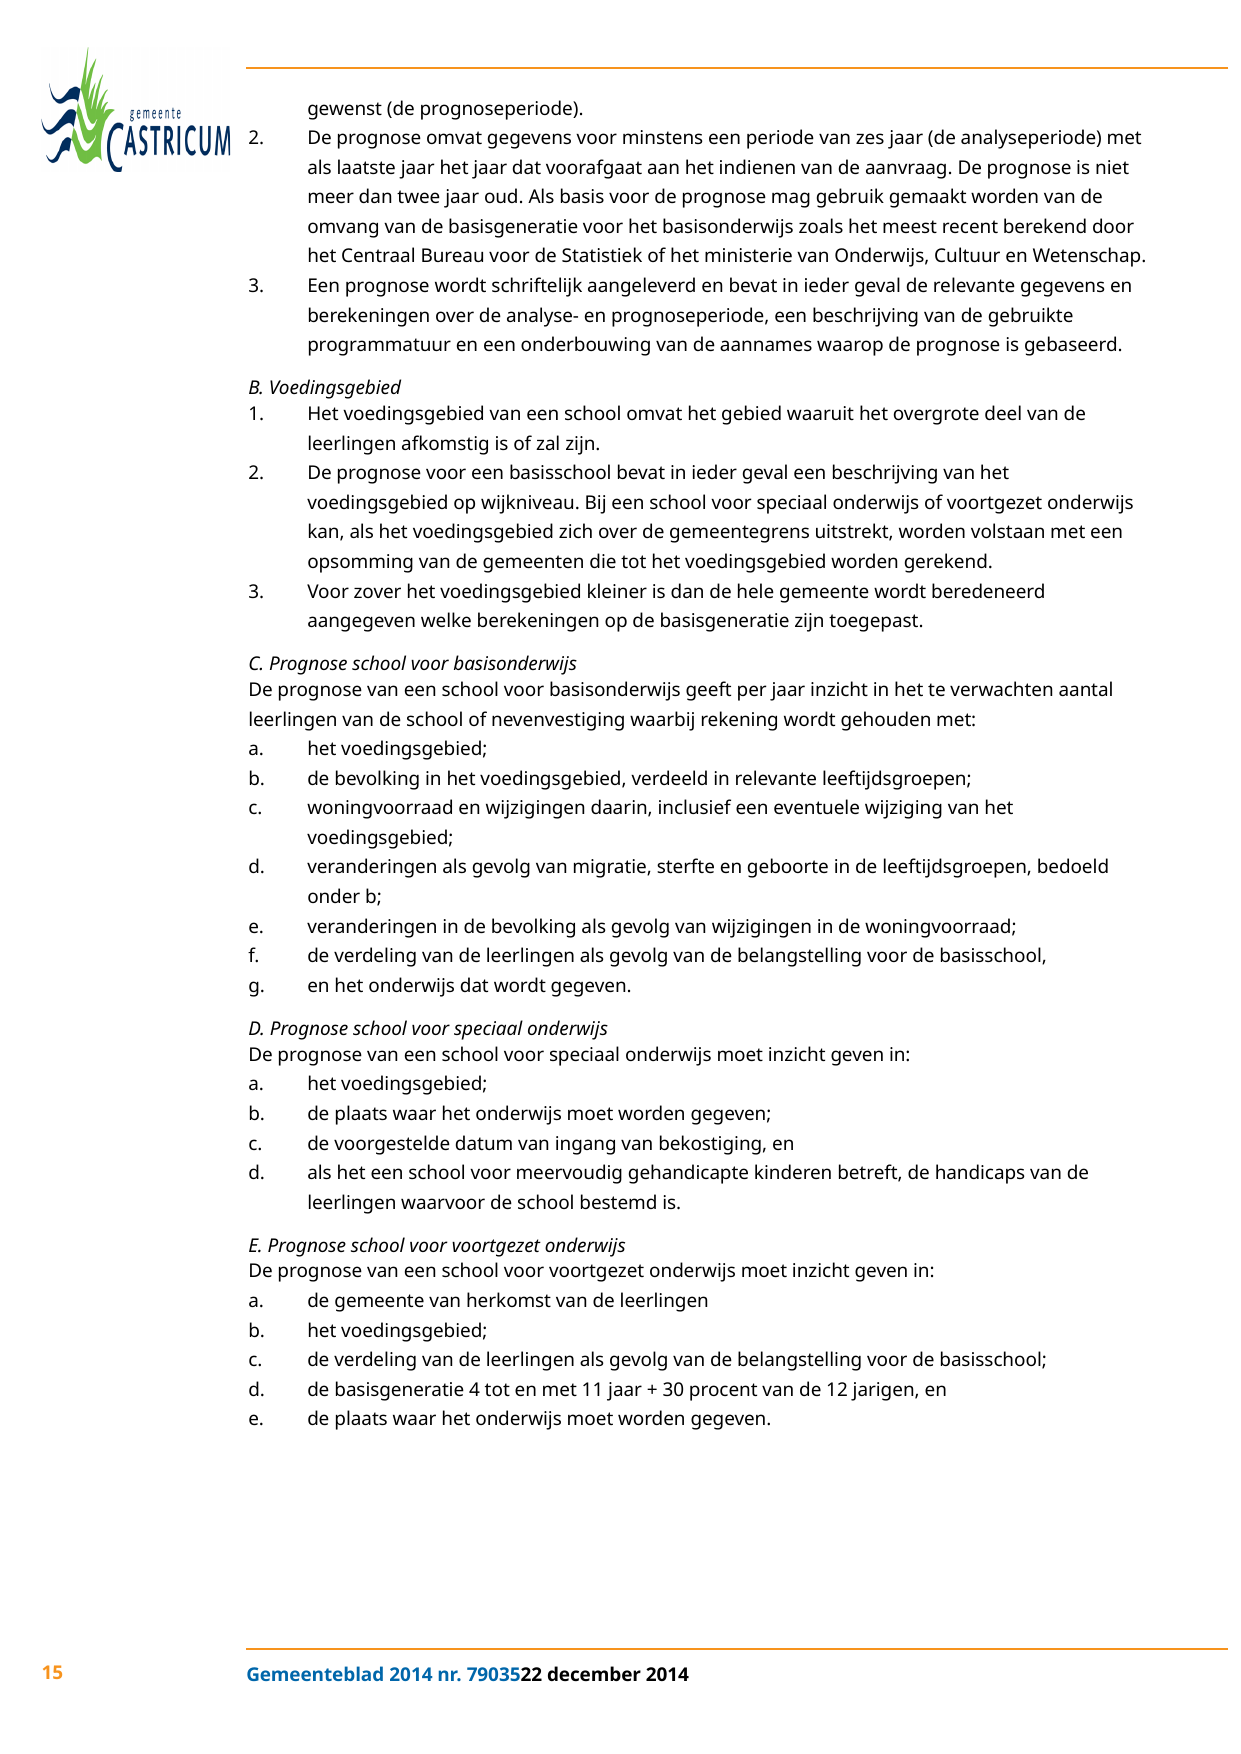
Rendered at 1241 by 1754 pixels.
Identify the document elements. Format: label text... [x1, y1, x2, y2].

list veranderingen als gevolg van migratie, sterfte en geboorte in de leeftijdsgroepen, bedoeld onder b; [248, 854, 1152, 909]
list De prognose omvat gegevens voor minstens een periode van zes jaar (de analyseperiode) met als laatste jaar het jaar dat voorafgaat aan het indienen van de aanvraag. De prognose is niet meer dan twee jaar oud. Als basis voor de prognose mag gebruik gemaakt worden van de omvang van de basisgeneratie voor het basisonderwijs zoals het meest recent berekend door het Centraal Bureau voor de Statistiek of het ministerie van Onderwijs, Cultuur en Wetenschap. [248, 124, 1152, 268]
list de voorgestelde datum van ingang van bekostiging, en [248, 1130, 1152, 1155]
text De prognose van een school voor speciaal onderwijs moet inzicht geven in: [248, 1041, 1152, 1067]
list de bevolking in het voedingsgebied, verdeeld in relevante leeftijdsgroepen; [248, 765, 1152, 791]
text B. Voedingsgebied [248, 374, 1152, 400]
list de plaats waar het onderwijs moet worden gegeven. [248, 1406, 1152, 1431]
text De prognose van een school voor voortgezet onderwijs moet inzicht geven in: [248, 1258, 1152, 1283]
list het voedingsgebied; [248, 735, 1152, 761]
list het voedingsgebied; [248, 1317, 1152, 1343]
list Het voedingsgebied van een school omvat het gebied waaruit het overgrote deel van de leerlingen afkomstig is of zal zijn. [248, 400, 1152, 456]
list het voedingsgebied; [248, 1071, 1152, 1096]
list de verdeling van de leerlingen als gevolg van de belangstelling voor de basisschool, [248, 942, 1152, 968]
list als het een school voor meervoudig gehandicapte kinderen betreft, de handicaps van de leerlingen waarvoor de school bestemd is. [248, 1159, 1152, 1214]
text D. Prognose school voor speciaal onderwijs [248, 1015, 1152, 1041]
list veranderingen in de bevolking als gevolg van wijzigingen in de woningvoorraad; [248, 913, 1152, 939]
list gewenst (de prognoseperiode). [248, 95, 1152, 121]
list woningvoorraad en wijzigingen daarin, inclusief een eventuele wijziging van het voedingsgebied; [248, 794, 1152, 850]
text E. Prognose school voor voortgezet onderwijs [248, 1232, 1152, 1258]
text De prognose van een school voor basisonderwijs geeft per jaar inzicht in het te verwachten aantal leerlingen van de school of nevenvestiging waarbij rekening wordt gehouden met: [248, 676, 1152, 732]
list Een prognose wordt schriftelijk aangeleverd en bevat in ieder geval de relevante gegevens en berekeningen over de analyse- en prognoseperiode, een beschrijving van de gebruikte programmatuur en een onderbouwing van de aannames waarop de prognose is gebaseerd. [248, 272, 1152, 357]
text C. Prognose school voor basisonderwijs [248, 651, 1152, 676]
list en het onderwijs dat wordt gegeven. [248, 972, 1152, 998]
list de plaats waar het onderwijs moet worden gegeven; [248, 1100, 1152, 1126]
list de basisgeneratie 4 tot en met 11 jaar + 30 procent van de 12 jarigen, en [248, 1376, 1152, 1402]
list de gemeente van herkomst van de leerlingen [248, 1287, 1152, 1313]
picture [41, 47, 231, 172]
list de verdeling van de leerlingen als gevolg van de belangstelling voor de basisschool; [248, 1346, 1152, 1372]
list Voor zover het voedingsgebied kleiner is dan de hele gemeente wordt beredeneerd aangegeven welke berekeningen op de basisgeneratie zijn toegepast. [248, 578, 1152, 633]
list De prognose voor een basisschool bevat in ieder geval een beschrijving van het voedingsgebied op wijkniveau. Bij een school voor speciaal onderwijs of voortgezet onderwijs kan, als het voedingsgebied zich over de gemeentegrens uitstrekt, worden volstaan met een opsomming van de gemeenten die tot het voedingsgebied worden gerekend. [248, 459, 1152, 574]
